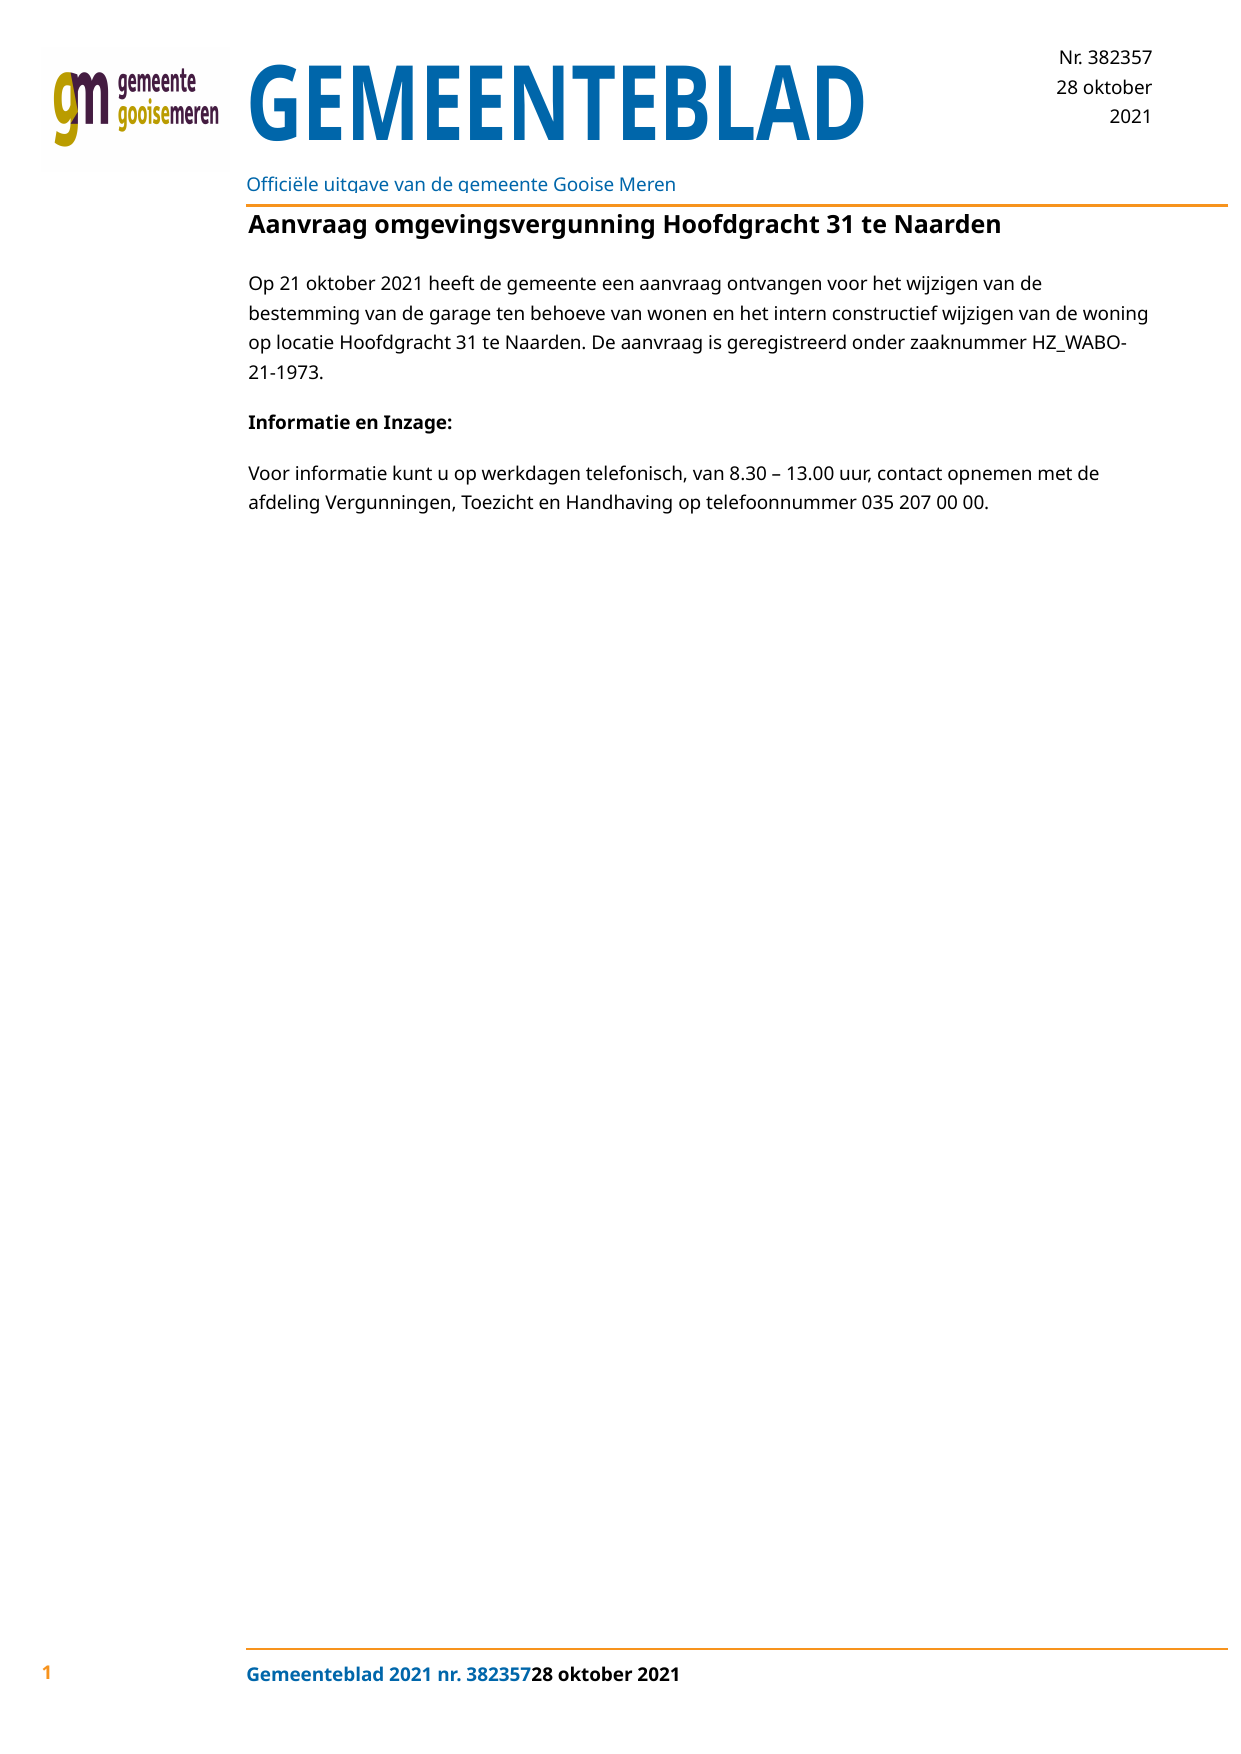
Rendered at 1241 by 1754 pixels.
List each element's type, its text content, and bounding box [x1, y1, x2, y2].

text Aanvraag omgevingsvergunning Hoofdgracht 31 te Naarden [248, 207, 1152, 241]
text Op 21 oktober 2021 heeft de gemeente een aanvraag ontvangen voor het wijzigen van de bestemming van de garage ten behoeve van wonen en het intern constructief wijzigen van de woning op locatie Hoofdgracht 31 te Naarden. De aanvraag is geregistreerd onder zaaknummer HZ_WABO-21-1973. [248, 270, 1152, 385]
picture [41, 47, 231, 172]
text Informatie en Inzage: [248, 409, 1152, 435]
text Voor informatie kunt u op werkdagen telefonisch, van 8.30 – 13.00 uur, contact opnemen met de afdeling Vergunningen, Toezicht en Handhaving op telefoonnummer 035 207 00 00. [248, 460, 1152, 515]
